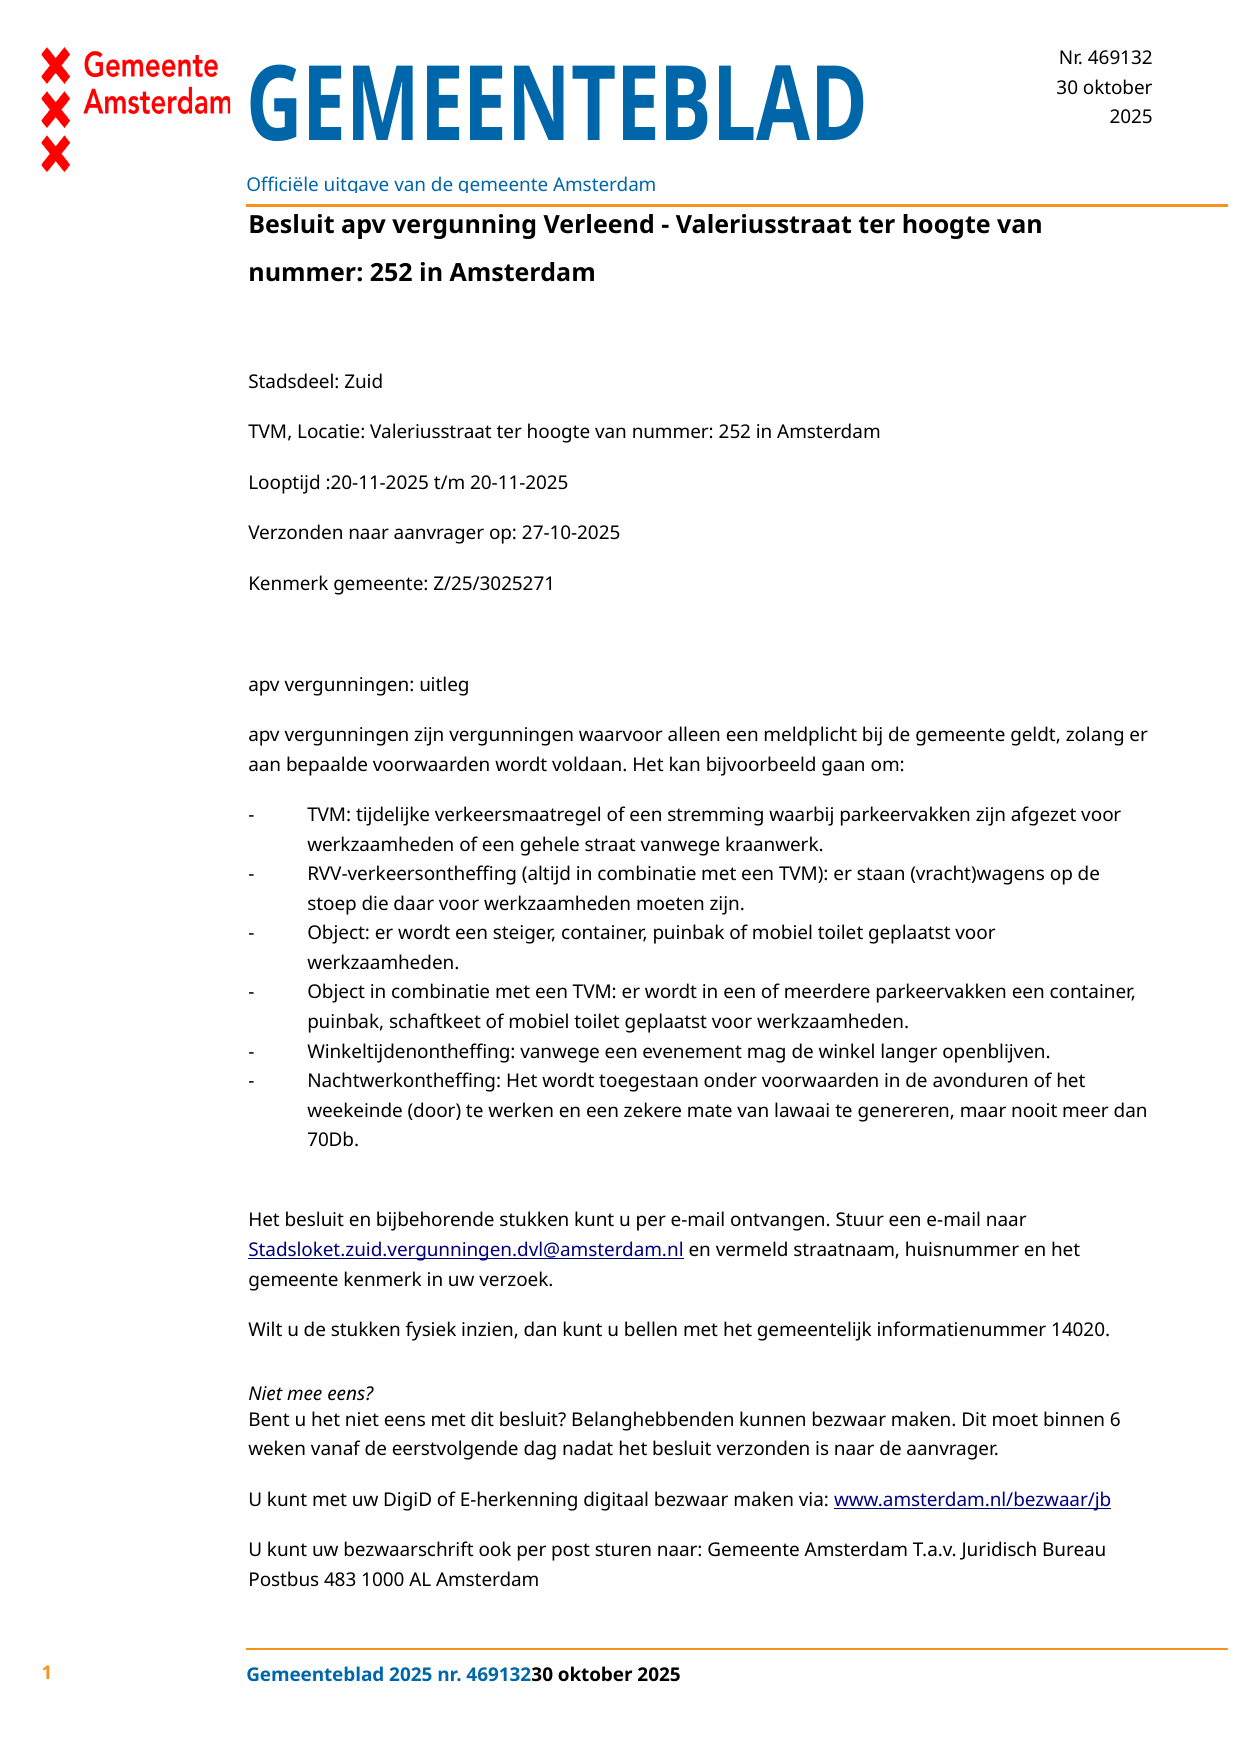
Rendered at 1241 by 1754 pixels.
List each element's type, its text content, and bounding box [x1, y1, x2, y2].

list TVM: tijdelijke verkeersmaatregel of een stremming waarbij parkeervakken zijn afgezet voor werkzaamheden of een gehele straat vanwege kraanwerk. [248, 801, 1152, 857]
text TVM, Locatie: Valeriusstraat ter hoogte van nummer: 252 in Amsterdam [248, 419, 1152, 444]
text U kunt uw bezwaarschrift ook per post sturen naar: Gemeente Amsterdam T.a.v. Juridisch Bureau Postbus 483 1000 AL Amsterdam [248, 1536, 1152, 1592]
text Verzonden naar aanvrager op: 27-10-2025 [248, 519, 1152, 545]
text Looptijd :20-11-2025 t/m 20-11-2025 [248, 469, 1152, 495]
text Het besluit en bijbehorende stukken kunt u per e-mail ontvangen. Stuur een e-mail naar Stadsloket.zuid.vergunningen.dvl@amsterdam.nl en vermeld straatnaam, huisnummer en het gemeente kenmerk in uw verzoek. [248, 1207, 1152, 1292]
text apv vergunningen zijn vergunningen waarvoor alleen een meldplicht bij de gemeente geldt, zolang er aan bepaalde voorwaarden wordt voldaan. Het kan bijvoorbeeld gaan om: [248, 721, 1152, 777]
text apv vergunningen: uitleg [248, 671, 1152, 697]
picture [41, 47, 231, 172]
text Wilt u de stukken fysiek inzien, dan kunt u bellen met het gemeentelijk informatienummer 14020. [248, 1316, 1152, 1342]
text U kunt met uw DigiD of E-herkenning digitaal bezwaar maken via: www.amsterdam.nl/bezwaar/jb [248, 1486, 1152, 1512]
text Stadsdeel: Zuid [248, 368, 1152, 394]
list Winkeltijdenontheffing: vanwege een evenement mag de winkel langer openblijven. [248, 1038, 1152, 1064]
text Kenmerk gemeente: Z/25/3025271 [248, 570, 1152, 596]
text Besluit apv vergunning Verleend - Valeriusstraat ter hoogte van nummer: 252 in Amsterdam [248, 207, 1152, 288]
list Object in combinatie met een TVM: er wordt in een of meerdere parkeervakken een container, puinbak, schaftkeet of mobiel toilet geplaatst voor werkzaamheden. [248, 979, 1152, 1034]
text Niet mee eens? [248, 1380, 1152, 1406]
list Object: er wordt een steiger, container, puinbak of mobiel toilet geplaatst voor werkzaamheden. [248, 919, 1152, 975]
text Bent u het niet eens met dit besluit? Belanghebbenden kunnen bezwaar maken. Dit moet binnen 6 weken vanaf de eerstvolgende dag nadat het besluit verzonden is naar de aanvrager. [248, 1406, 1152, 1461]
list Nachtwerkontheffing: Het wordt toegestaan onder voorwaarden in de avonduren of het weekeinde (door) te werken en een zekere mate van lawaai te genereren, maar nooit meer dan 70Db. [248, 1067, 1152, 1152]
list RVV-verkeersontheffing (altijd in combinatie met een TVM): er staan (vracht)wagens op de stoep die daar voor werkzaamheden moeten zijn. [248, 860, 1152, 916]
